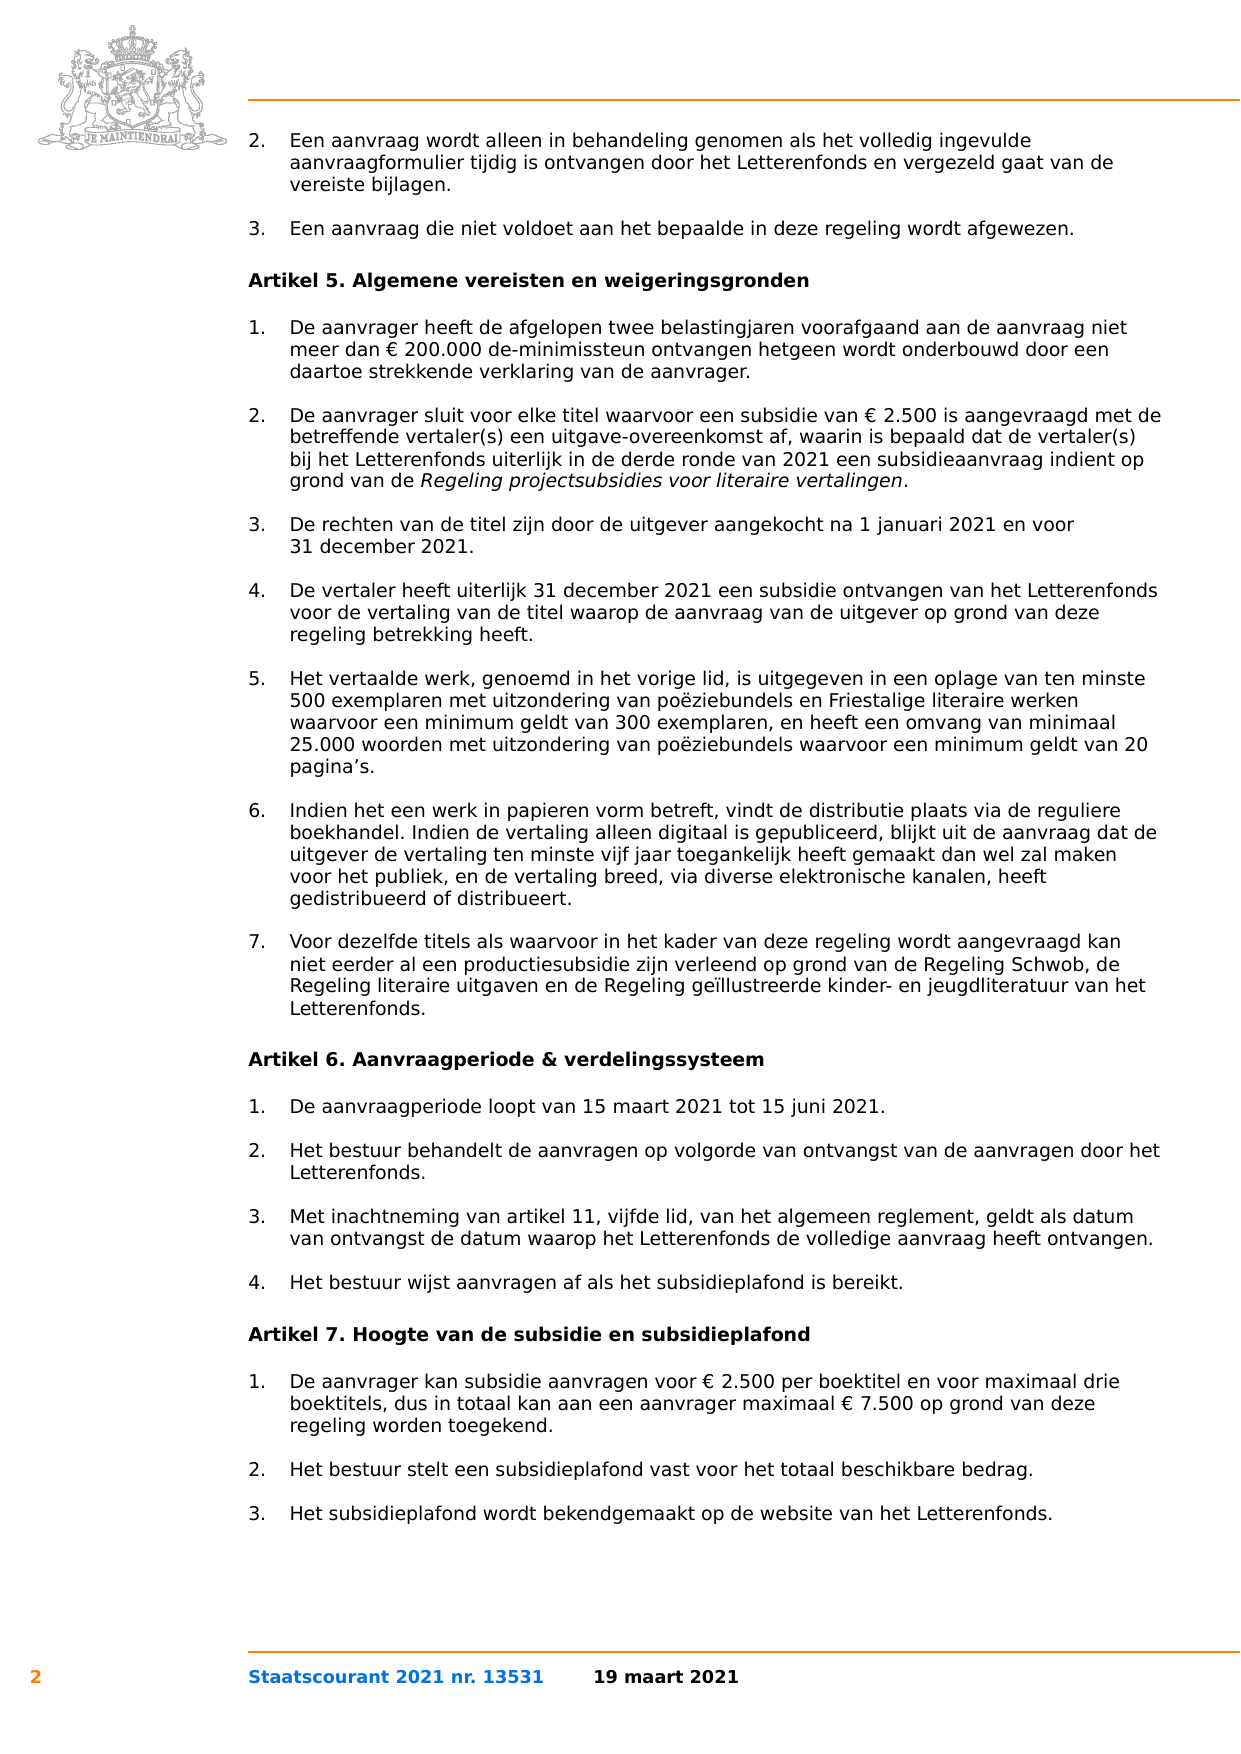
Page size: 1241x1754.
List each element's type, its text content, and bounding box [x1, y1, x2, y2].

text 3. Met inachtneming van artikel 11, vijfde lid, van het algemeen reglement, geldt als datum van ontvangst de datum waarop het Letterenfonds de volledige aanvraag heeft ontvangen. [248, 1206, 1163, 1250]
text 2. Het bestuur stelt een subsidieplafond vast voor het totaal beschikbare bedrag. [248, 1459, 1163, 1481]
text 1. De aanvraagperiode loopt van 15 maart 2021 tot 15 juni 2021. [248, 1096, 1163, 1118]
picture [38, 25, 227, 150]
subtitle Artikel 5. Algemene vereisten en weigeringsgronden [248, 270, 1163, 292]
text 6. Indien het een werk in papieren vorm betreft, vindt de distributie plaats via de reguliere boekhandel. Indien de vertaling alleen digitaal is gepubliceerd, blijkt uit de aanvraag dat de uitgever de vertaling ten minste vijf jaar toegankelijk heeft gemaakt dan wel zal maken voor het publiek, en de vertaling breed, via diverse elektronische kanalen, heeft gedistribueerd of distribueert. [248, 800, 1163, 909]
text 3. Een aanvraag die niet voldoet aan het bepaalde in deze regeling wordt afgewezen. [248, 218, 1163, 240]
subtitle Artikel 7. Hoogte van de subsidie en subsidieplafond [248, 1324, 1163, 1346]
text 2. Een aanvraag wordt alleen in behandeling genomen als het volledig ingevulde aanvraagformulier tijdig is ontvangen door het Letterenfonds en vergezeld gaat van de vereiste bijlagen. [248, 130, 1163, 196]
text 1. De aanvrager kan subsidie aanvragen voor € 2.500 per boektitel en voor maximaal drie boektitels, dus in totaal kan aan een aanvrager maximaal € 7.500 op grond van deze regeling worden toegekend. [248, 1371, 1163, 1437]
text 3. De rechten van de titel zijn door de uitgever aangekocht na 1 januari 2021 en voor 31 december 2021. [248, 514, 1163, 558]
text 5. Het vertaalde werk, genoemd in het vorige lid, is uitgegeven in een oplage van ten minste 500 exemplaren met uitzondering van poëziebundels en Friestalige literaire werken waarvoor een minimum geldt van 300 exemplaren, en heeft een omvang van minimaal 25.000 woorden met uitzondering van poëziebundels waarvoor een minimum geldt van 20 pagina’s. [248, 668, 1163, 778]
text 4. Het bestuur wijst aanvragen af als het subsidieplafond is bereikt. [248, 1272, 1163, 1294]
text 7. Voor dezelfde titels als waarvoor in het kader van deze regeling wordt aangevraagd kan niet eerder al een productiesubsidie zijn verleend op grond van de Regeling Schwob, de Regeling literaire uitgaven en de Regeling geïllustreerde kinder- en jeugdliteratuur van het Letterenfonds. [248, 931, 1163, 1019]
text 4. De vertaler heeft uiterlijk 31 december 2021 een subsidie ontvangen van het Letterenfonds voor de vertaling van de titel waarop de aanvraag van de uitgever op grond van deze regeling betrekking heeft. [248, 580, 1163, 646]
text 3. Het subsidieplafond wordt bekendgemaakt op de website van het Letterenfonds. [248, 1502, 1163, 1524]
subtitle Artikel 6. Aanvraagperiode & verdelingssysteem [248, 1049, 1163, 1071]
text 2. Het bestuur behandelt de aanvragen op volgorde van ontvangst van de aanvragen door het Letterenfonds. [248, 1140, 1163, 1184]
text 2. De aanvrager sluit voor elke titel waarvoor een subsidie van € 2.500 is aangevraagd met de betreffende vertaler(s) een uitgave-overeenkomst af, waarin is bepaald dat de vertaler(s) bij het Letterenfonds uiterlijk in de derde ronde van 2021 een subsidieaanvraag indient op grond van de Regeling projectsubsidies voor literaire vertalingen. [248, 404, 1163, 492]
text 1. De aanvrager heeft de afgelopen twee belastingjaren voorafgaand aan de aanvraag niet meer dan € 200.000 de-minimissteun ontvangen hetgeen wordt onderbouwd door een daartoe strekkende verklaring van de aanvrager. [248, 317, 1163, 383]
